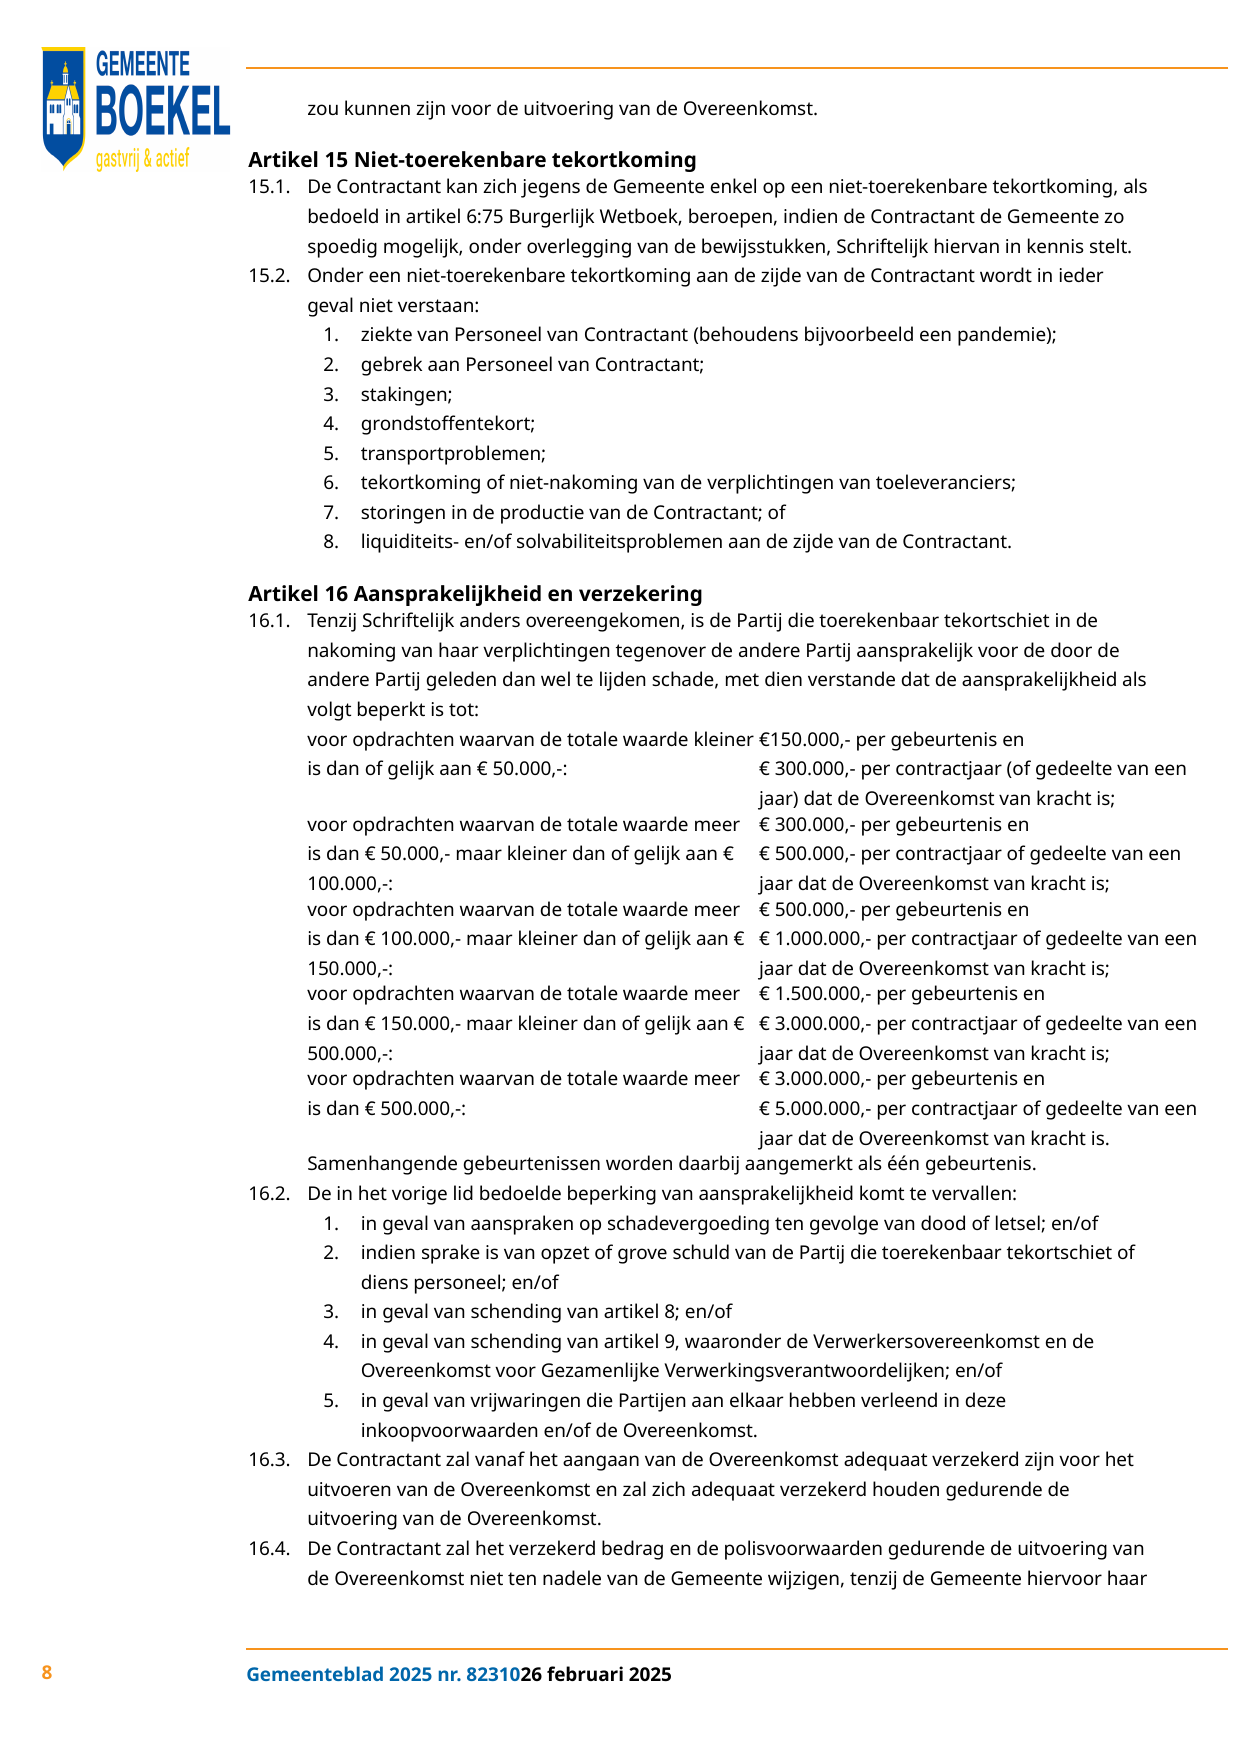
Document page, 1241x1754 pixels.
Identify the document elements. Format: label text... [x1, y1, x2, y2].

table_cell voor opdrachten waarvan de totale waarde meer is dan € 50.000,- maar kleiner dan of gelijk aan € 100.000,-: [307, 811, 759, 896]
text Artikel 15 Niet-toerekenbare tekortkoming [248, 145, 1152, 174]
table_header voor opdrachten waarvan de totale waarde kleiner is dan of gelijk aan € 50.000,-: [307, 726, 759, 811]
text Artikel 16 Aansprakelijkheid en verzekering [248, 579, 1152, 607]
list transportproblemen; [323, 440, 1152, 466]
list De Contractant kan zich jegens de Gemeente enkel op een niet-toerekenbare tekortkoming, als bedoeld in artikel 6:75 Burgerlijk Wetboek, beroepen, indien de Contractant de Gemeente zo spoedig mogelijk, onder overlegging van de bewijsstukken, Schriftelijk hiervan in kennis stelt. [248, 174, 1152, 258]
list De in het vorige lid bedoelde beperking van aansprakelijkheid komt te vervallen: [248, 1180, 1152, 1206]
list De Contractant zal vanaf het aangaan van de Overeenkomst adequaat verzekerd zijn voor het uitvoeren van de Overeenkomst en zal zich adequaat verzekerd houden gedurende de uitvoering van de Overeenkomst. [248, 1446, 1152, 1531]
list tekortkoming of niet-nakoming van de verplichtingen van toeleveranciers; [323, 469, 1152, 495]
list in geval van schending van artikel 8; en/of [323, 1298, 1152, 1324]
table_cell voor opdrachten waarvan de totale waarde meer is dan € 500.000,-: [307, 1066, 759, 1150]
list grondstoffentekort; [323, 410, 1152, 436]
list in geval van vrijwaringen die Partijen aan elkaar hebben verleend in deze inkoopvoorwaarden en/of de Overeenkomst. [323, 1387, 1152, 1442]
list indien sprake is van opzet of grove schuld van de Partij die toerekenbaar tekortschiet of diens personeel; en/of [323, 1239, 1152, 1294]
list liquiditeits- en/of solvabiliteitsproblemen aan de zijde van de Contractant. [323, 529, 1152, 554]
table_cell voor opdrachten waarvan de totale waarde meer is dan € 100.000,- maar kleiner dan of gelijk aan € 150.000,-: [307, 896, 759, 981]
picture [41, 47, 231, 172]
list Tenzij Schriftelijk anders overeengekomen, is de Partij die toerekenbaar tekortschiet in de nakoming van haar verplichtingen tegenover de andere Partij aansprakelijk voor de door de andere Partij geleden dan wel te lijden schade, met dien verstande dat de aansprakelijkheid als volgt beperkt is tot: [248, 607, 1152, 722]
table_cell € 500.000,- per gebeurtenis en € 1.000.000,- per contractjaar of gedeelte van een jaar dat de Overeenkomst van kracht is; [759, 896, 1211, 981]
table_cell € 3.000.000,- per gebeurtenis en € 5.000.000,- per contractjaar of gedeelte van een jaar dat de Overeenkomst van kracht is. [759, 1066, 1211, 1150]
list zou kunnen zijn voor de uitvoering van de Overeenkomst. [248, 95, 1152, 121]
table_cell € 300.000,- per gebeurtenis en € 500.000,- per contractjaar of gedeelte van een jaar dat de Overeenkomst van kracht is; [759, 811, 1211, 896]
list storingen in de productie van de Contractant; of [323, 499, 1152, 525]
list Samenhangende gebeurtenissen worden daarbij aangemerkt als één gebeurtenis. [248, 1151, 1152, 1176]
table_header €150.000,- per gebeurtenis en € 300.000,- per contractjaar (of gedeelte van een jaar) dat de Overeenkomst van kracht is; [759, 726, 1211, 811]
table_cell voor opdrachten waarvan de totale waarde meer is dan € 150.000,- maar kleiner dan of gelijk aan € 500.000,-: [307, 981, 759, 1066]
list ziekte van Personeel van Contractant (behoudens bijvoorbeeld een pandemie); [323, 322, 1152, 347]
list De Contractant zal het verzekerd bedrag en de polisvoorwaarden gedurende de uitvoering van de Overeenkomst niet ten nadele van de Gemeente wijzigen, tenzij de Gemeente hiervoor haar [248, 1535, 1152, 1590]
list Onder een niet-toerekenbare tekortkoming aan de zijde van de Contractant wordt in ieder geval niet verstaan: [248, 262, 1152, 318]
list stakingen; [323, 381, 1152, 406]
table_cell € 1.500.000,- per gebeurtenis en € 3.000.000,- per contractjaar of gedeelte van een jaar dat de Overeenkomst van kracht is; [759, 981, 1211, 1066]
list gebrek aan Personeel van Contractant; [323, 351, 1152, 377]
list in geval van schending van artikel 9, waaronder de Verwerkersovereenkomst en de Overeenkomst voor Gezamenlijke Verwerkingsverantwoordelijken; en/of [323, 1328, 1152, 1383]
list in geval van aanspraken op schadevergoeding ten gevolge van dood of letsel; en/of [323, 1210, 1152, 1235]
